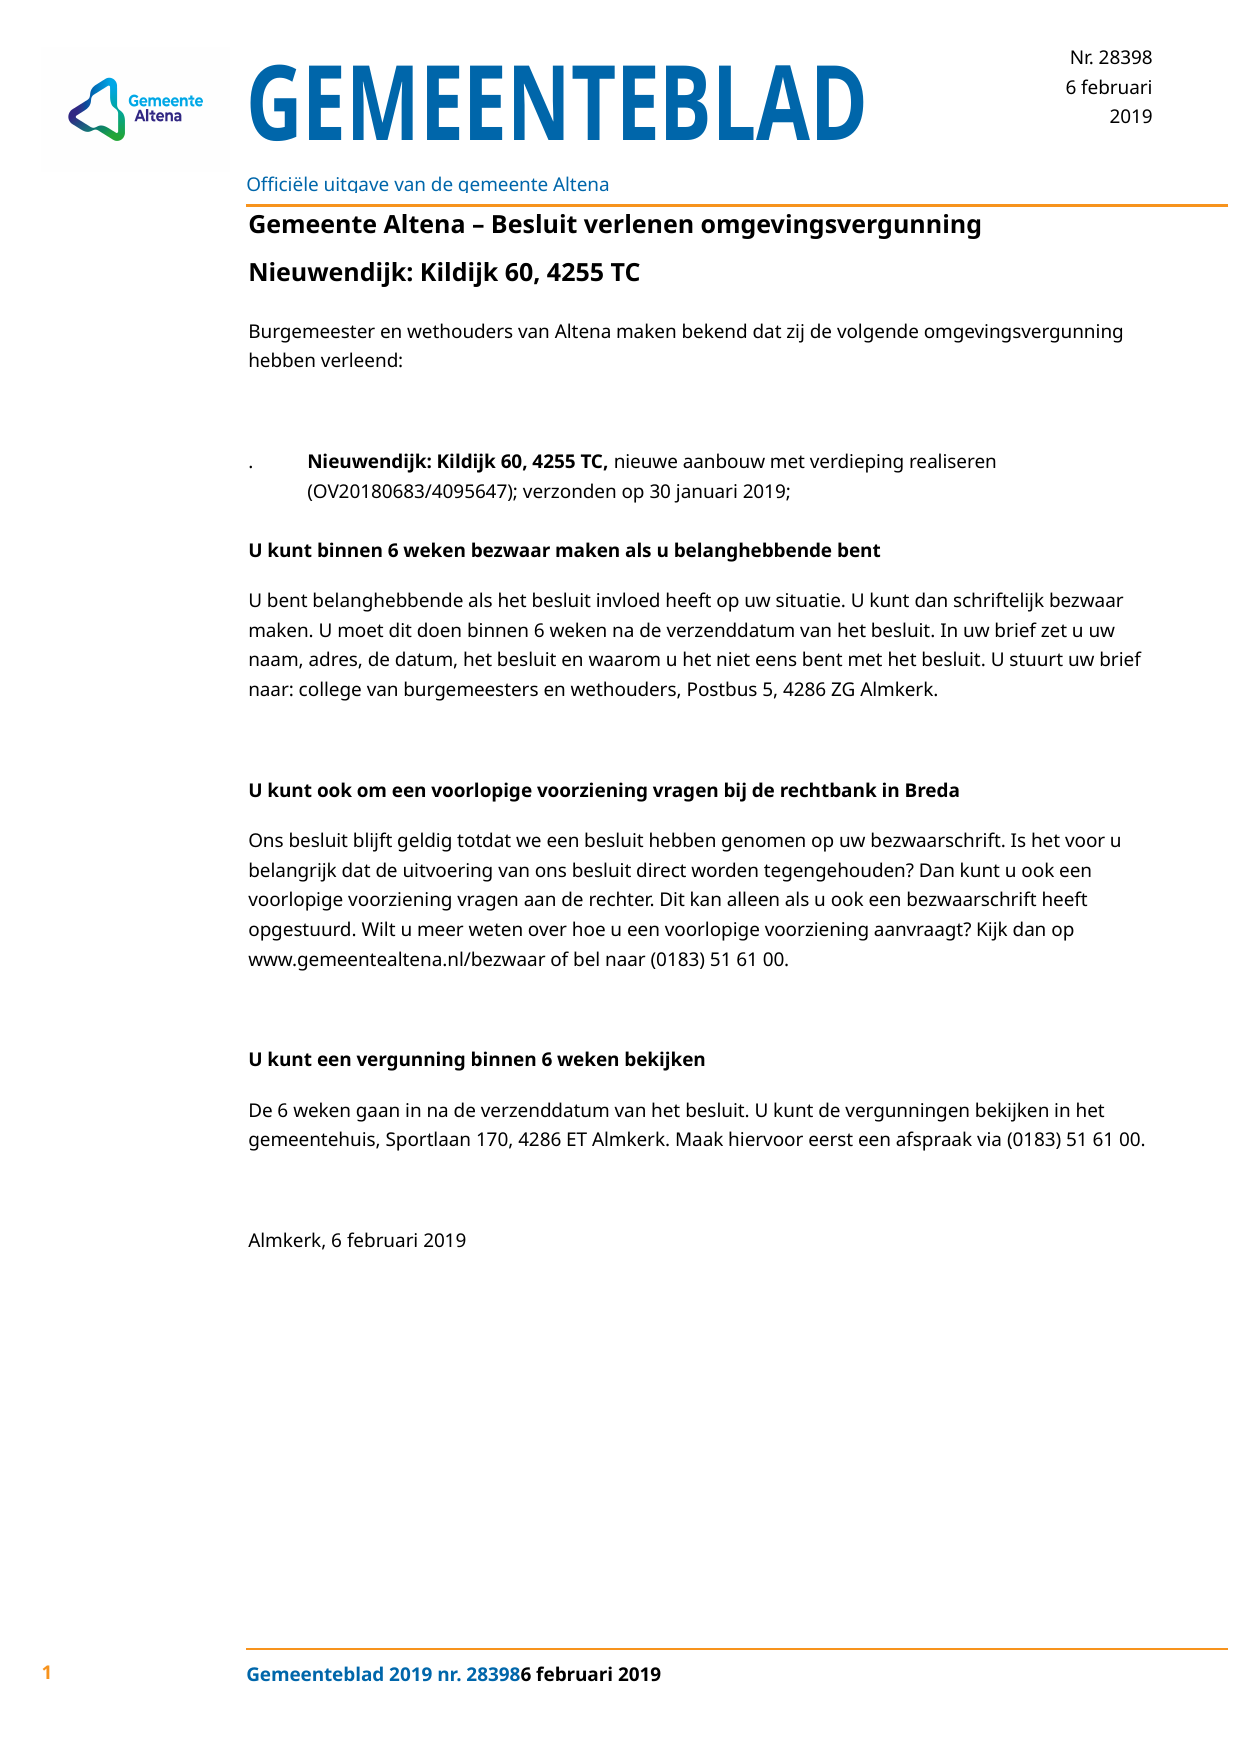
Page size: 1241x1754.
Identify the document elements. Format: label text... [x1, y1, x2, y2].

text De 6 weken gaan in na de verzenddatum van het besluit. U kunt de vergunningen bekijken in het gemeentehuis, Sportlaan 170, 4286 ET Almkerk. Maak hiervoor eerst een afspraak via (0183) 51 61 00. [248, 1097, 1152, 1152]
text Burgemeester en wethouders van Altena maken bekend dat zij de volgende omgevingsvergunning hebben verleend: [248, 318, 1152, 373]
text U kunt een vergunning binnen 6 weken bekijken [248, 1047, 1152, 1072]
text Gemeente Altena – Besluit verlenen omgevingsvergunning Nieuwendijk: Kildijk 60, 4255 TC [248, 207, 1152, 288]
text U bent belanghebbende als het besluit invloed heeft op uw situatie. U kunt dan schriftelijk bezwaar maken. U moet dit doen binnen 6 weken na de verzenddatum van het besluit. In uw brief zet u uw naam, adres, de datum, het besluit en waarom u het niet eens bent met het besluit. U stuurt uw brief naar: college van burgemeesters en wethouders, Postbus 5, 4286 ZG Almkerk. [248, 587, 1152, 702]
text Ons besluit blijft geldig totdat we een besluit hebben genomen op uw bezwaarschrift. Is het voor u belangrijk dat de uitvoering van ons besluit direct worden tegengehouden? Dan kunt u ook een voorlopige voorziening vragen aan de rechter. Dit kan alleen als u ook een bezwaarschrift heeft opgestuurd. Wilt u meer weten over hoe u een voorlopige voorziening aanvraagt? Kijk dan op www.gemeentealtena.nl/bezwaar of bel naar (0183) 51 61 00. [248, 827, 1152, 972]
text U kunt binnen 6 weken bezwaar maken als u belanghebbende bent [248, 537, 1152, 563]
text U kunt ook om een voorlopige voorziening vragen bij de rechtbank in Breda [248, 777, 1152, 803]
list Nieuwendijk: Kildijk 60, 4255 TC, nieuwe aanbouw met verdieping realiseren (OV20180683/4095647); verzonden op 30 januari 2019; [248, 448, 1152, 504]
picture [41, 47, 231, 172]
text Almkerk, 6 februari 2019 [248, 1227, 1152, 1253]
